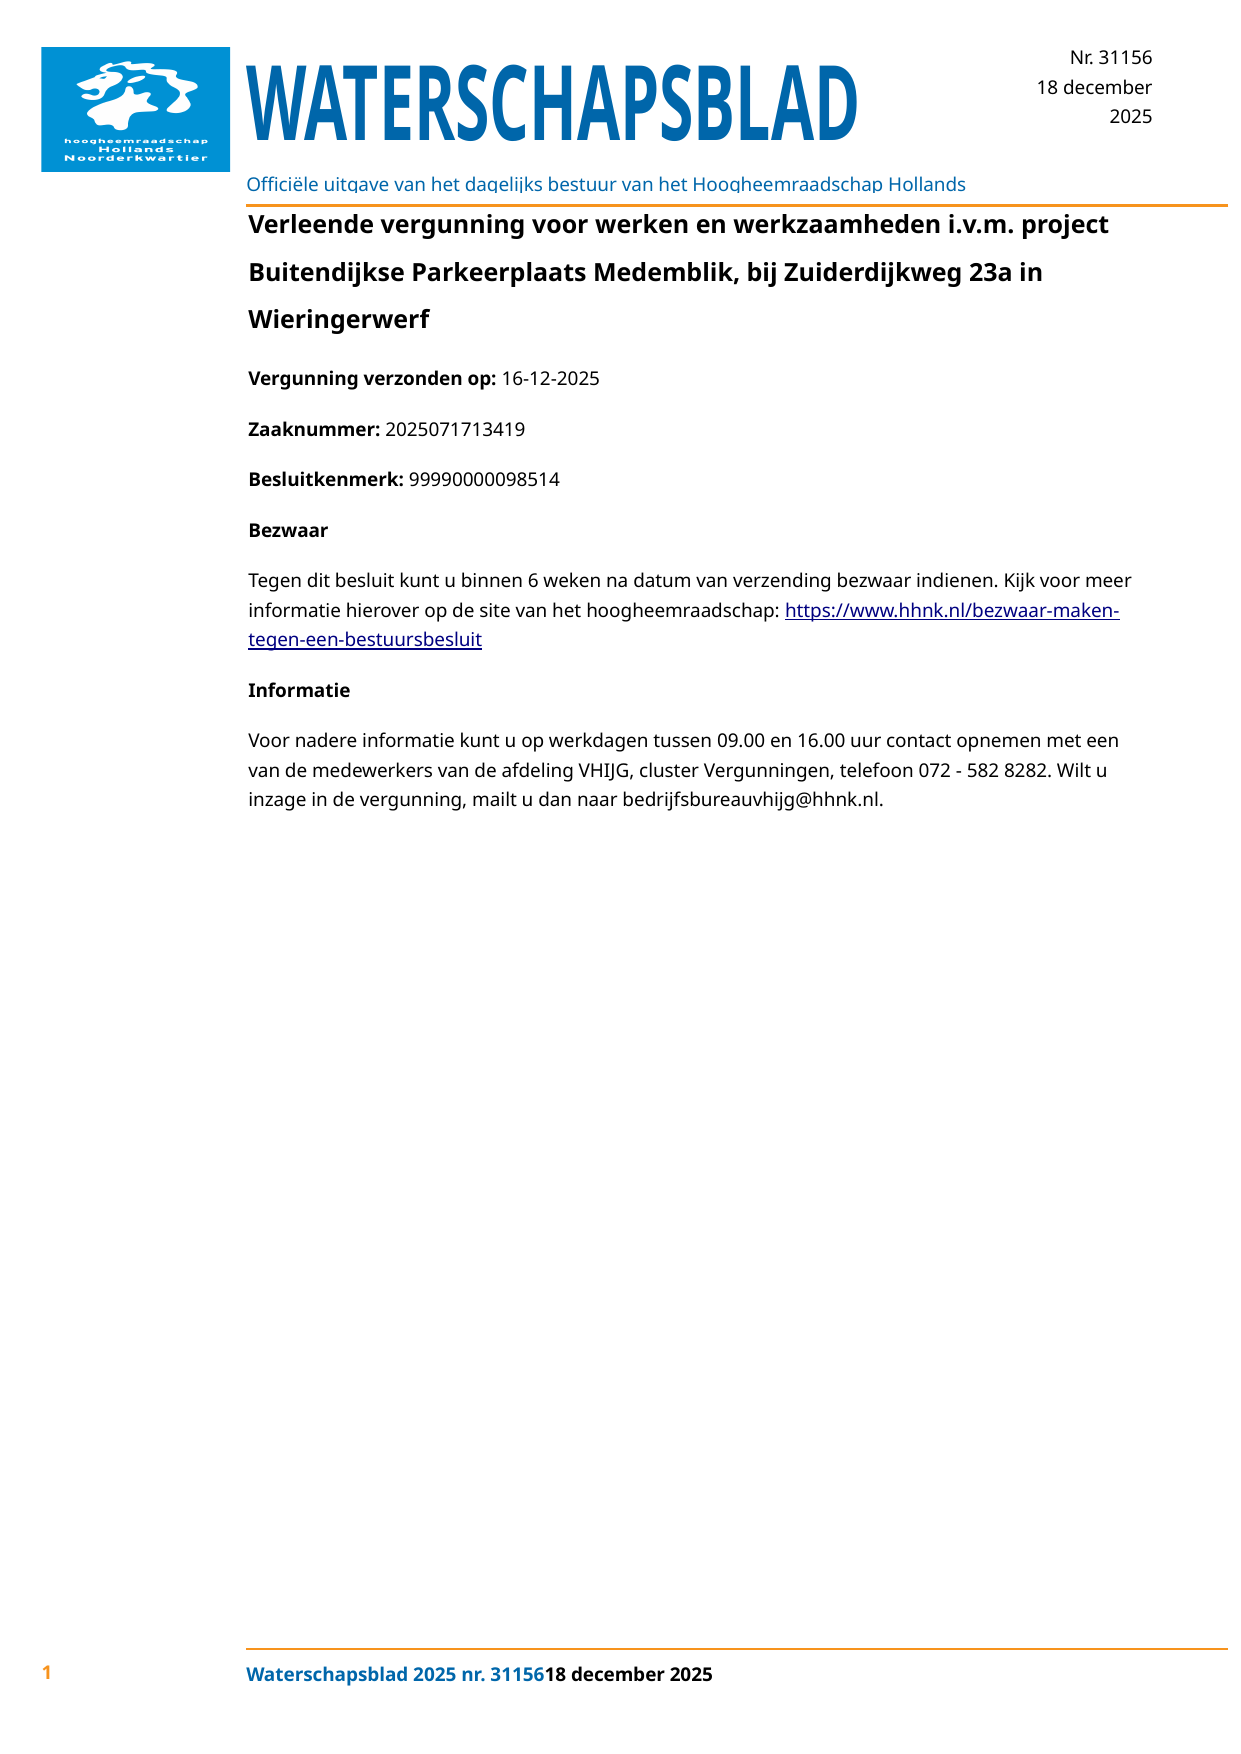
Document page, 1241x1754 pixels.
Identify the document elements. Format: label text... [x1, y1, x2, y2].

picture [118, 62, 197, 112]
picture [129, 76, 144, 82]
text Zaaknummer: 2025071713419 [248, 416, 1152, 442]
text Informatie [248, 677, 1152, 702]
text Voor nadere informatie kunt u op werkdagen tussen 09.00 en 16.00 uur contact opnemen met een van de medewerkers van de afdeling VHIJG, cluster Vergunningen, telefoon 072 - 582 8282. Wilt u inzage in de vergunning, mailt u dan naar bedrijfsbureauvhijg@hhnk.nl. [248, 727, 1152, 812]
text Vergunning verzonden op: 16-12-2025 [248, 366, 1152, 391]
picture [88, 87, 157, 130]
text Bezwaar [248, 517, 1152, 542]
picture [78, 64, 122, 99]
text Tegen dit besluit kunt u binnen 6 weken na datum van verzending bezwaar indienen. Kijk voor meer informatie hierover op de site van het hoogheemraadschap: https://www.hhnk.nl/bezwaar-maken-tegen-een-bestuursbesluit [248, 567, 1152, 652]
text Besluitkenmerk: 99990000098514 [248, 466, 1152, 492]
text Verleende vergunning voor werken en werkzaamheden i.v.m. project Buitendijkse Parkeerplaats Medemblik, bij Zuiderdijkweg 23a in Wieringerwerf [248, 207, 1152, 336]
